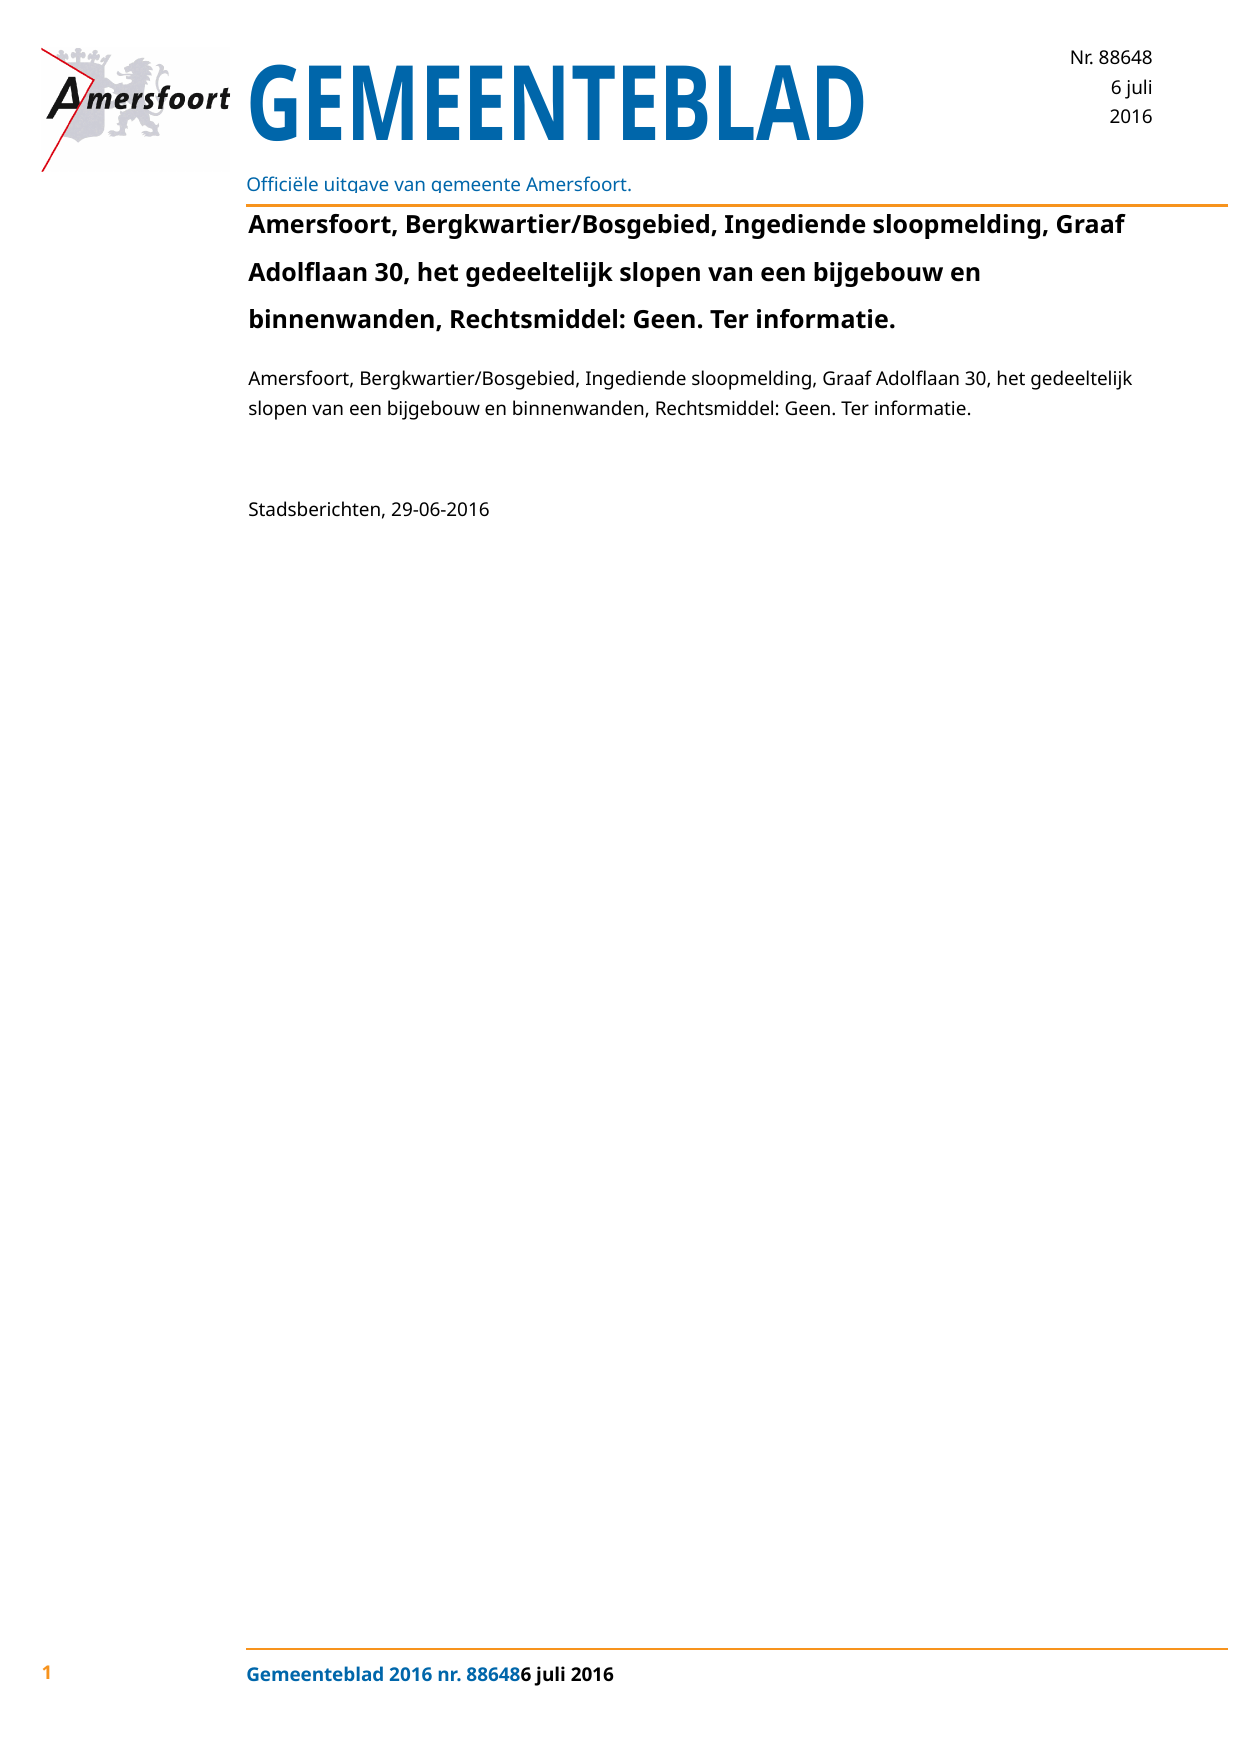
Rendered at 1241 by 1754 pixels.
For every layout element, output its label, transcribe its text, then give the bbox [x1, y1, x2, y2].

picture [41, 47, 231, 172]
text Stadsberichten, 29-06-2016 [248, 496, 1152, 522]
text Amersfoort, Bergkwartier/Bosgebied, Ingediende sloopmelding, Graaf Adolflaan 30, het gedeeltelijk slopen van een bijgebouw en binnenwanden, Rechtsmiddel: Geen. Ter informatie. [248, 366, 1152, 421]
text Amersfoort, Bergkwartier/Bosgebied, Ingediende sloopmelding, Graaf Adolflaan 30, het gedeeltelijk slopen van een bijgebouw en binnenwanden, Rechtsmiddel: Geen. Ter informatie. [248, 207, 1152, 336]
